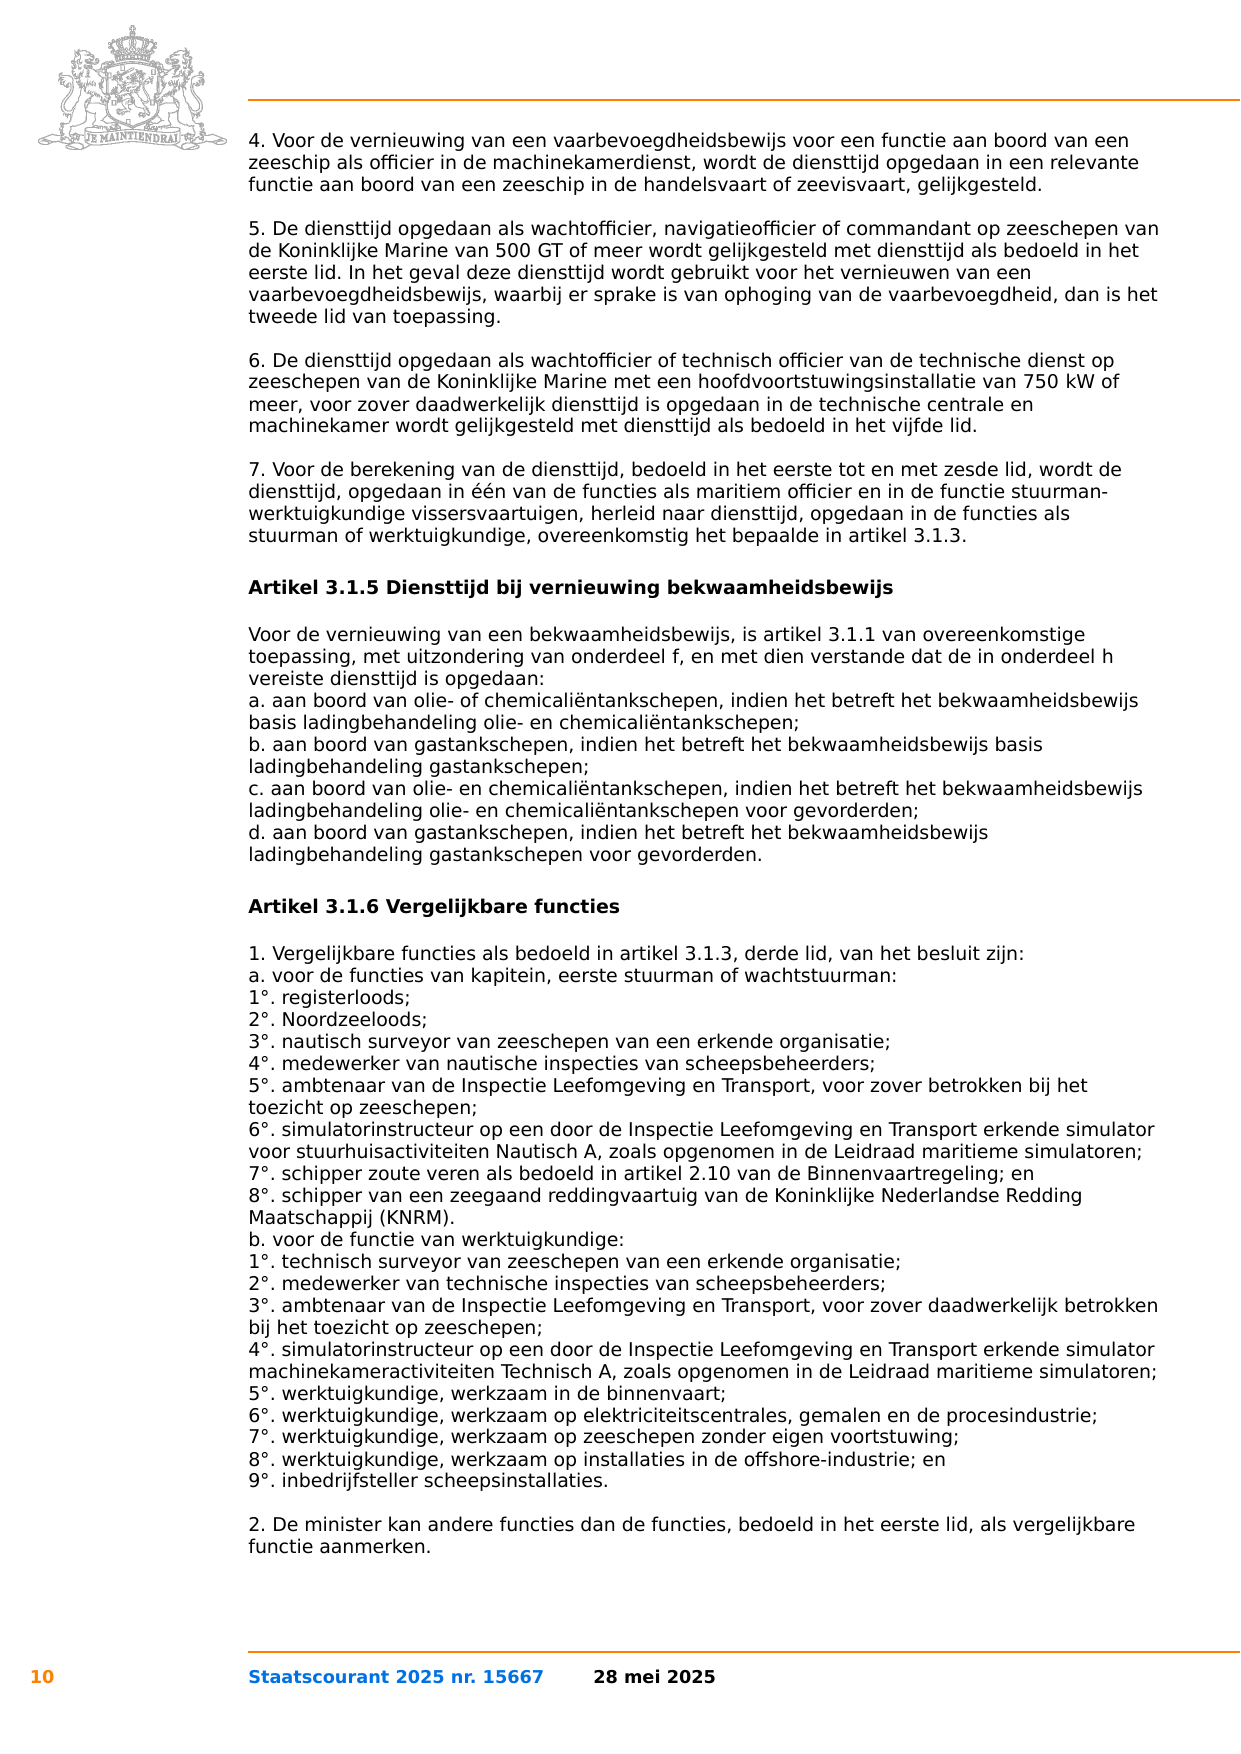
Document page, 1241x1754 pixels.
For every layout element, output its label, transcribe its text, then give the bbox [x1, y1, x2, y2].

text 2°. medewerker van technische inspecties van scheepsbeheerders; [248, 1273, 1163, 1294]
text 7°. schipper zoute veren als bedoeld in artikel 2.10 van de Binnenvaartregeling; en [248, 1163, 1163, 1185]
text 3°. ambtenaar van de Inspectie Leefomgeving en Transport, voor zover daadwerkelijk betrokken bij het toezicht op zeeschepen; [248, 1294, 1163, 1338]
subtitle Artikel 3.1.5 Diensttijd bij vernieuwing bekwaamheidsbewijs [248, 577, 1163, 599]
text 3°. nautisch surveyor van zeeschepen van een erkende organisatie; [248, 1031, 1163, 1053]
subtitle Artikel 3.1.6 Vergelijkbare functies [248, 896, 1163, 918]
text 5. De diensttijd opgedaan als wachtofficier, navigatieofficier of commandant op zeeschepen van de Koninklijke Marine van 500 GT of meer wordt gelijkgesteld met diensttijd als bedoeld in het eerste lid. In het geval deze diensttijd wordt gebruikt voor het vernieuwen van een vaarbevoegdheidsbewijs, waarbij er sprake is van ophoging van de vaarbevoegdheid, dan is het tweede lid van toepassing. [248, 218, 1163, 328]
text 4. Voor de vernieuwing van een vaarbevoegdheidsbewijs voor een functie aan boord van een zeeschip als officier in de machinekamerdienst, wordt de diensttijd opgedaan in een relevante functie aan boord van een zeeschip in de handelsvaart of zeevisvaart, gelijkgesteld. [248, 130, 1163, 196]
text 4°. simulatorinstructeur op een door de Inspectie Leefomgeving en Transport erkende simulator machinekameractiviteiten Technisch A, zoals opgenomen in de Leidraad maritieme simulatoren; [248, 1338, 1163, 1382]
text 5°. werktuigkundige, werkzaam in de binnenvaart; [248, 1382, 1163, 1404]
text a. aan boord van olie- of chemicaliëntankschepen, indien het betreft het bekwaamheidsbewijs basis ladingbehandeling olie- en chemicaliëntankschepen; [248, 690, 1163, 734]
text 6°. simulatorinstructeur op een door de Inspectie Leefomgeving en Transport erkende simulator voor stuurhuisactiviteiten Nautisch A, zoals opgenomen in de Leidraad maritieme simulatoren; [248, 1119, 1163, 1163]
text 1°. technisch surveyor van zeeschepen van een erkende organisatie; [248, 1251, 1163, 1273]
text 8°. schipper van een zeegaand reddingvaartuig van de Koninklijke Nederlandse Redding Maatschappij (KNRM). [248, 1185, 1163, 1229]
text b. voor de functie van werktuigkundige: [248, 1229, 1163, 1251]
text b. aan boord van gastankschepen, indien het betreft het bekwaamheidsbewijs basis ladingbehandeling gastankschepen; [248, 734, 1163, 778]
text Voor de vernieuwing van een bekwaamheidsbewijs, is artikel 3.1.1 van overeenkomstige toepassing, met uitzondering van onderdeel f, en met dien verstande dat de in onderdeel h vereiste diensttijd is opgedaan: [248, 624, 1163, 690]
text 2°. Noordzeeloods; [248, 1009, 1163, 1031]
text 7°. werktuigkundige, werkzaam op zeeschepen zonder eigen voortstuwing; [248, 1426, 1163, 1448]
picture [38, 25, 227, 150]
text a. voor de functies van kapitein, eerste stuurman of wachtstuurman: [248, 965, 1163, 987]
text 4°. medewerker van nautische inspecties van scheepsbeheerders; [248, 1053, 1163, 1075]
text 6. De diensttijd opgedaan als wachtofficier of technisch officier van de technische dienst op zeeschepen van de Koninklijke Marine met een hoofdvoortstuwingsinstallatie van 750 kW of meer, voor zover daadwerkelijk diensttijd is opgedaan in de technische centrale en machinekamer wordt gelijkgesteld met diensttijd als bedoeld in het vijfde lid. [248, 349, 1163, 437]
text 7. Voor de berekening van de diensttijd, bedoeld in het eerste tot en met zesde lid, wordt de diensttijd, opgedaan in één van de functies als maritiem officier en in de functie stuurman-werktuigkundige vissersvaartuigen, herleid naar diensttijd, opgedaan in de functies als stuurman of werktuigkundige, overeenkomstig het bepaalde in artikel 3.1.3. [248, 459, 1163, 547]
text c. aan boord van olie- en chemicaliëntankschepen, indien het betreft het bekwaamheidsbewijs ladingbehandeling olie- en chemicaliëntankschepen voor gevorderden; [248, 778, 1163, 822]
text 8°. werktuigkundige, werkzaam op installaties in de offshore-industrie; en [248, 1448, 1163, 1470]
text 1. Vergelijkbare functies als bedoeld in artikel 3.1.3, derde lid, van het besluit zijn: [248, 943, 1163, 965]
text 9°. inbedrijfsteller scheepsinstallaties. [248, 1470, 1163, 1492]
text 1°. registerloods; [248, 987, 1163, 1009]
text d. aan boord van gastankschepen, indien het betreft het bekwaamheidsbewijs ladingbehandeling gastankschepen voor gevorderden. [248, 822, 1163, 866]
text 5°. ambtenaar van de Inspectie Leefomgeving en Transport, voor zover betrokken bij het toezicht op zeeschepen; [248, 1075, 1163, 1119]
text 2. De minister kan andere functies dan de functies, bedoeld in het eerste lid, als vergelijkbare functie aanmerken. [248, 1514, 1163, 1558]
text 6°. werktuigkundige, werkzaam op elektriciteitscentrales, gemalen en de procesindustrie; [248, 1404, 1163, 1426]
